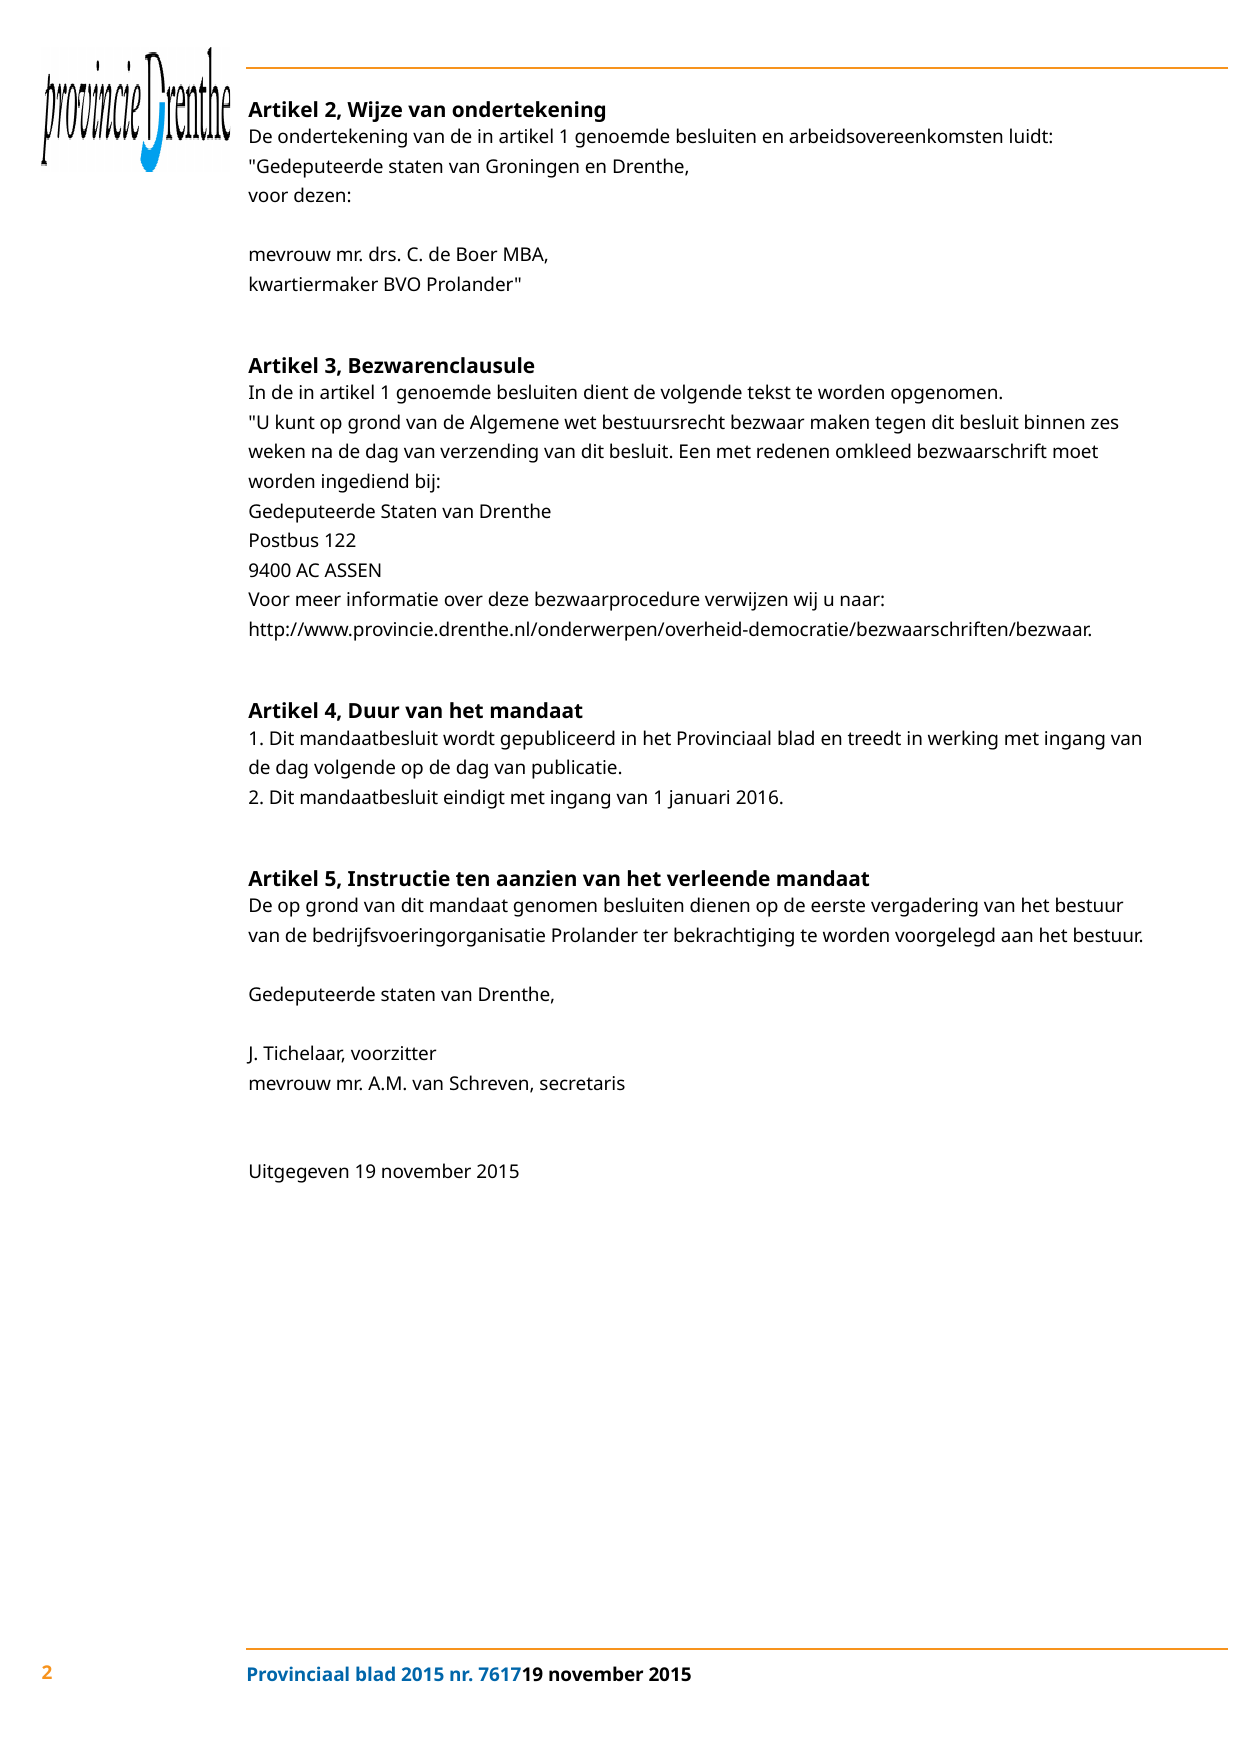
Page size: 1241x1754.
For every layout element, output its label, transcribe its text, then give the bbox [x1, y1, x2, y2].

picture [41, 47, 231, 172]
text In de in artikel 1 genoemde besluiten dient de volgende tekst te worden opgenomen. [248, 379, 1152, 405]
text 9400 AC ASSEN [248, 557, 1152, 583]
text kwartiermaker BVO Prolander" [248, 271, 1152, 297]
text Voor meer informatie over deze bezwaarprocedure verwijzen wij u naar: [248, 587, 1152, 612]
text voor dezen: [248, 182, 1152, 208]
text http://www.provincie.drenthe.nl/onderwerpen/overheid-democratie/bezwaarschriften/bezwaar. [248, 616, 1152, 642]
text De ondertekening van de in artikel 1 genoemde besluiten en arbeidsovereenkomsten luidt: [248, 123, 1152, 149]
text Artikel 4, Duur van het mandaat [248, 696, 1152, 725]
text J. Tichelaar, voorzitter [248, 1040, 1152, 1066]
text De op grond van dit mandaat genomen besluiten dienen op de eerste vergadering van het bestuur van de bedrijfsvoeringorganisatie Prolander ter bekrachtiging te worden voorgelegd aan het bestuur. [248, 892, 1152, 948]
text mevrouw mr. drs. C. de Boer MBA, [248, 242, 1152, 267]
text Artikel 3, Bezwarenclausule [248, 351, 1152, 379]
text Gedeputeerde Staten van Drenthe [248, 498, 1152, 524]
text mevrouw mr. A.M. van Schreven, secretaris [248, 1070, 1152, 1096]
text Artikel 2, Wijze van ondertekening [248, 95, 1152, 123]
text Artikel 5, Instructie ten aanzien van het verleende mandaat [248, 864, 1152, 892]
text Uitgegeven 19 november 2015 [248, 1158, 1152, 1184]
text 2. Dit mandaatbesluit eindigt met ingang van 1 januari 2016. [248, 784, 1152, 809]
text Gedeputeerde staten van Drenthe, [248, 981, 1152, 1007]
text "U kunt op grond van de Algemene wet bestuursrecht bezwaar maken tegen dit besluit binnen zes weken na de dag van verzending van dit besluit. Een met redenen omkleed bezwaarschrift moet worden ingediend bij: [248, 409, 1152, 494]
text 1. Dit mandaatbesluit wordt gepubliceerd in het Provinciaal blad en treedt in werking met ingang van de dag volgende op de dag van publicatie. [248, 725, 1152, 780]
text Postbus 122 [248, 527, 1152, 553]
text "Gedeputeerde staten van Groningen en Drenthe, [248, 153, 1152, 178]
